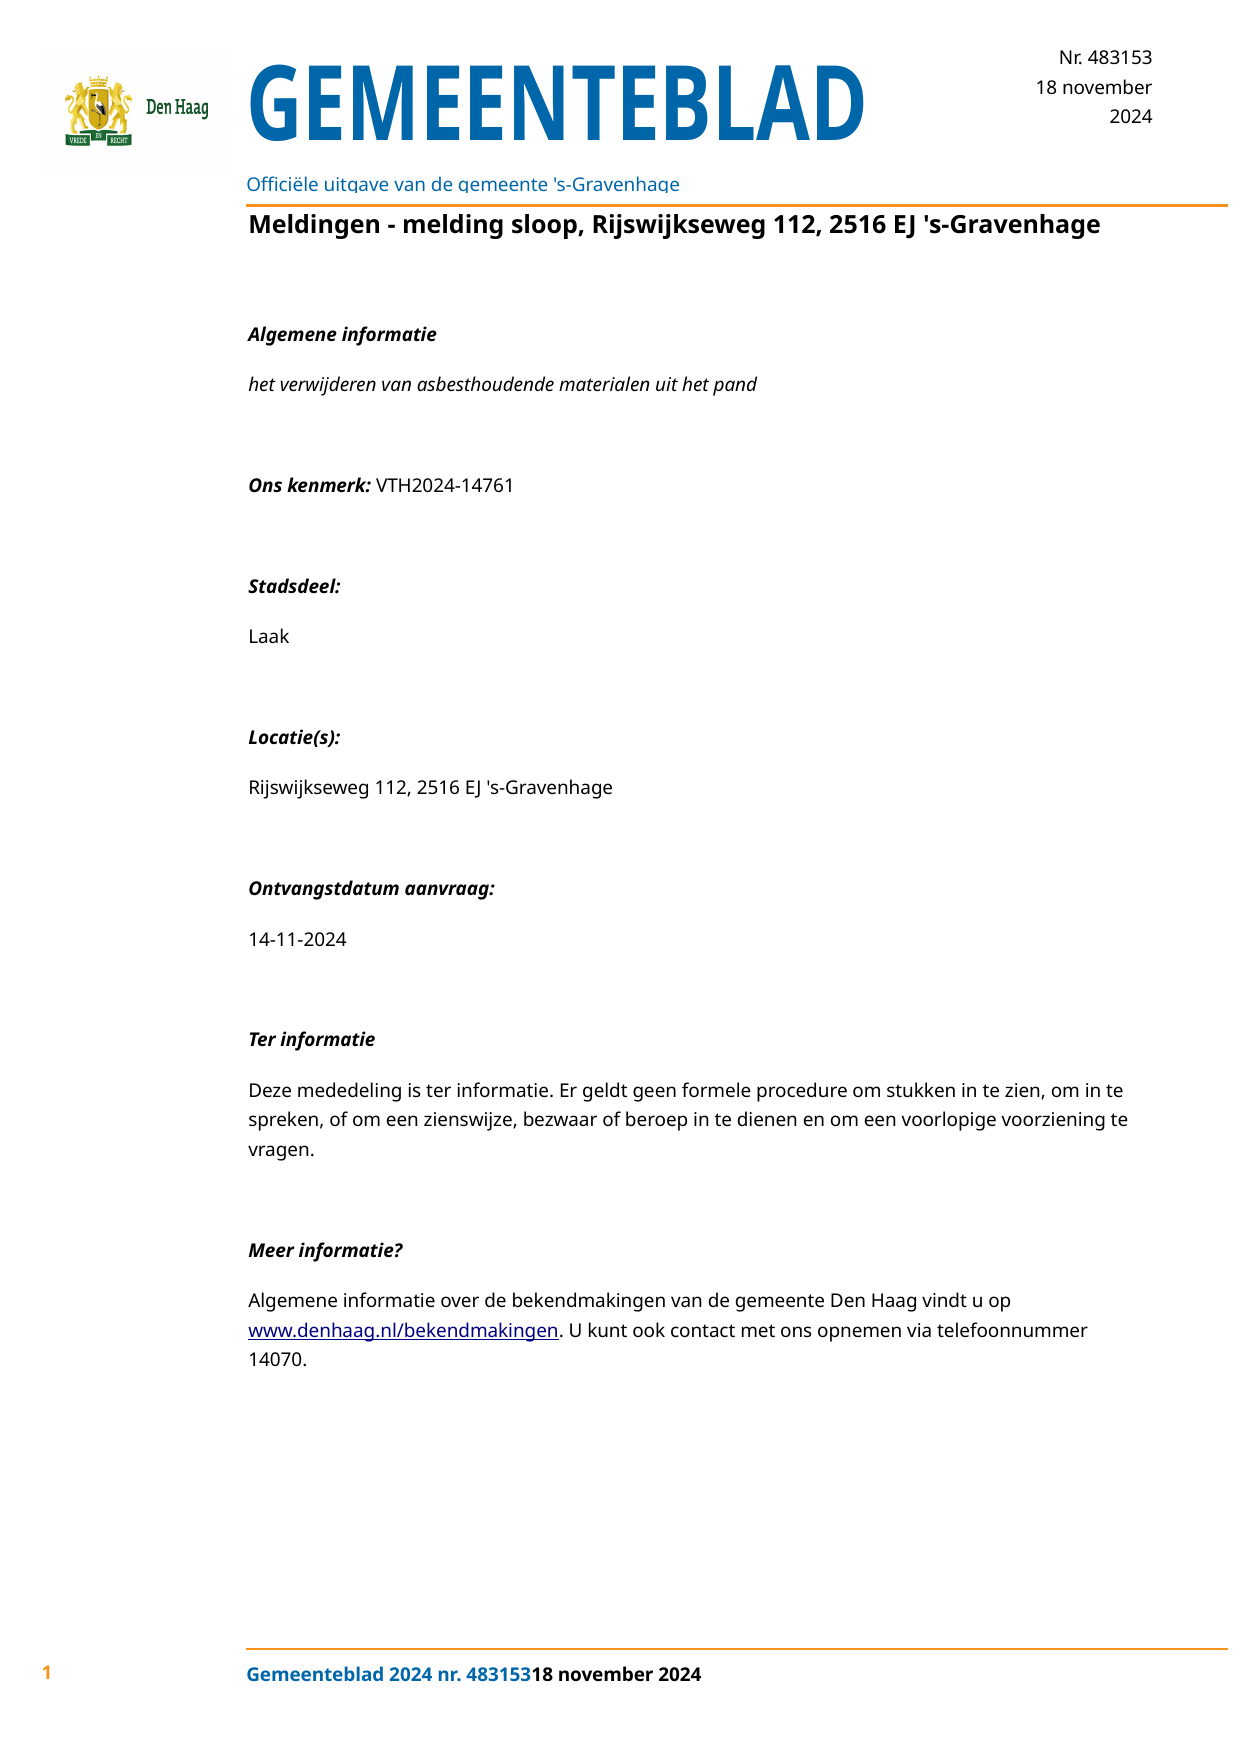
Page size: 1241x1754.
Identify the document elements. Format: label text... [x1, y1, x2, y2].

text Ons kenmerk: VTH2024-14761 [248, 472, 1152, 498]
text Meer informatie? [248, 1237, 1152, 1263]
text 14-11-2024 [248, 926, 1152, 951]
text het verwijderen van asbesthoudende materialen uit het pand [248, 371, 1152, 397]
text Stadsdeel: [248, 573, 1152, 598]
text Laak [248, 623, 1152, 649]
text Algemene informatie over de bekendmakingen van de gemeente Den Haag vindt u op www.denhaag.nl/bekendmakingen. U kunt ook contact met ons opnemen via telefoonnummer 14070. [248, 1287, 1152, 1372]
text Ontvangstdatum aanvraag: [248, 875, 1152, 901]
text Rijswijkseweg 112, 2516 EJ 's-Gravenhage [248, 774, 1152, 800]
text Ter informatie [248, 1027, 1152, 1052]
text Locatie(s): [248, 724, 1152, 750]
text Meldingen - melding sloop, Rijswijkseweg 112, 2516 EJ 's-Gravenhage [248, 207, 1152, 241]
text Algemene informatie [248, 321, 1152, 346]
picture [41, 47, 231, 172]
text Deze mededeling is ter informatie. Er geldt geen formele procedure om stukken in te zien, om in te spreken, of om een zienswijze, bezwaar of beroep in te dienen en om een voorlopige voorziening te vragen. [248, 1077, 1152, 1162]
